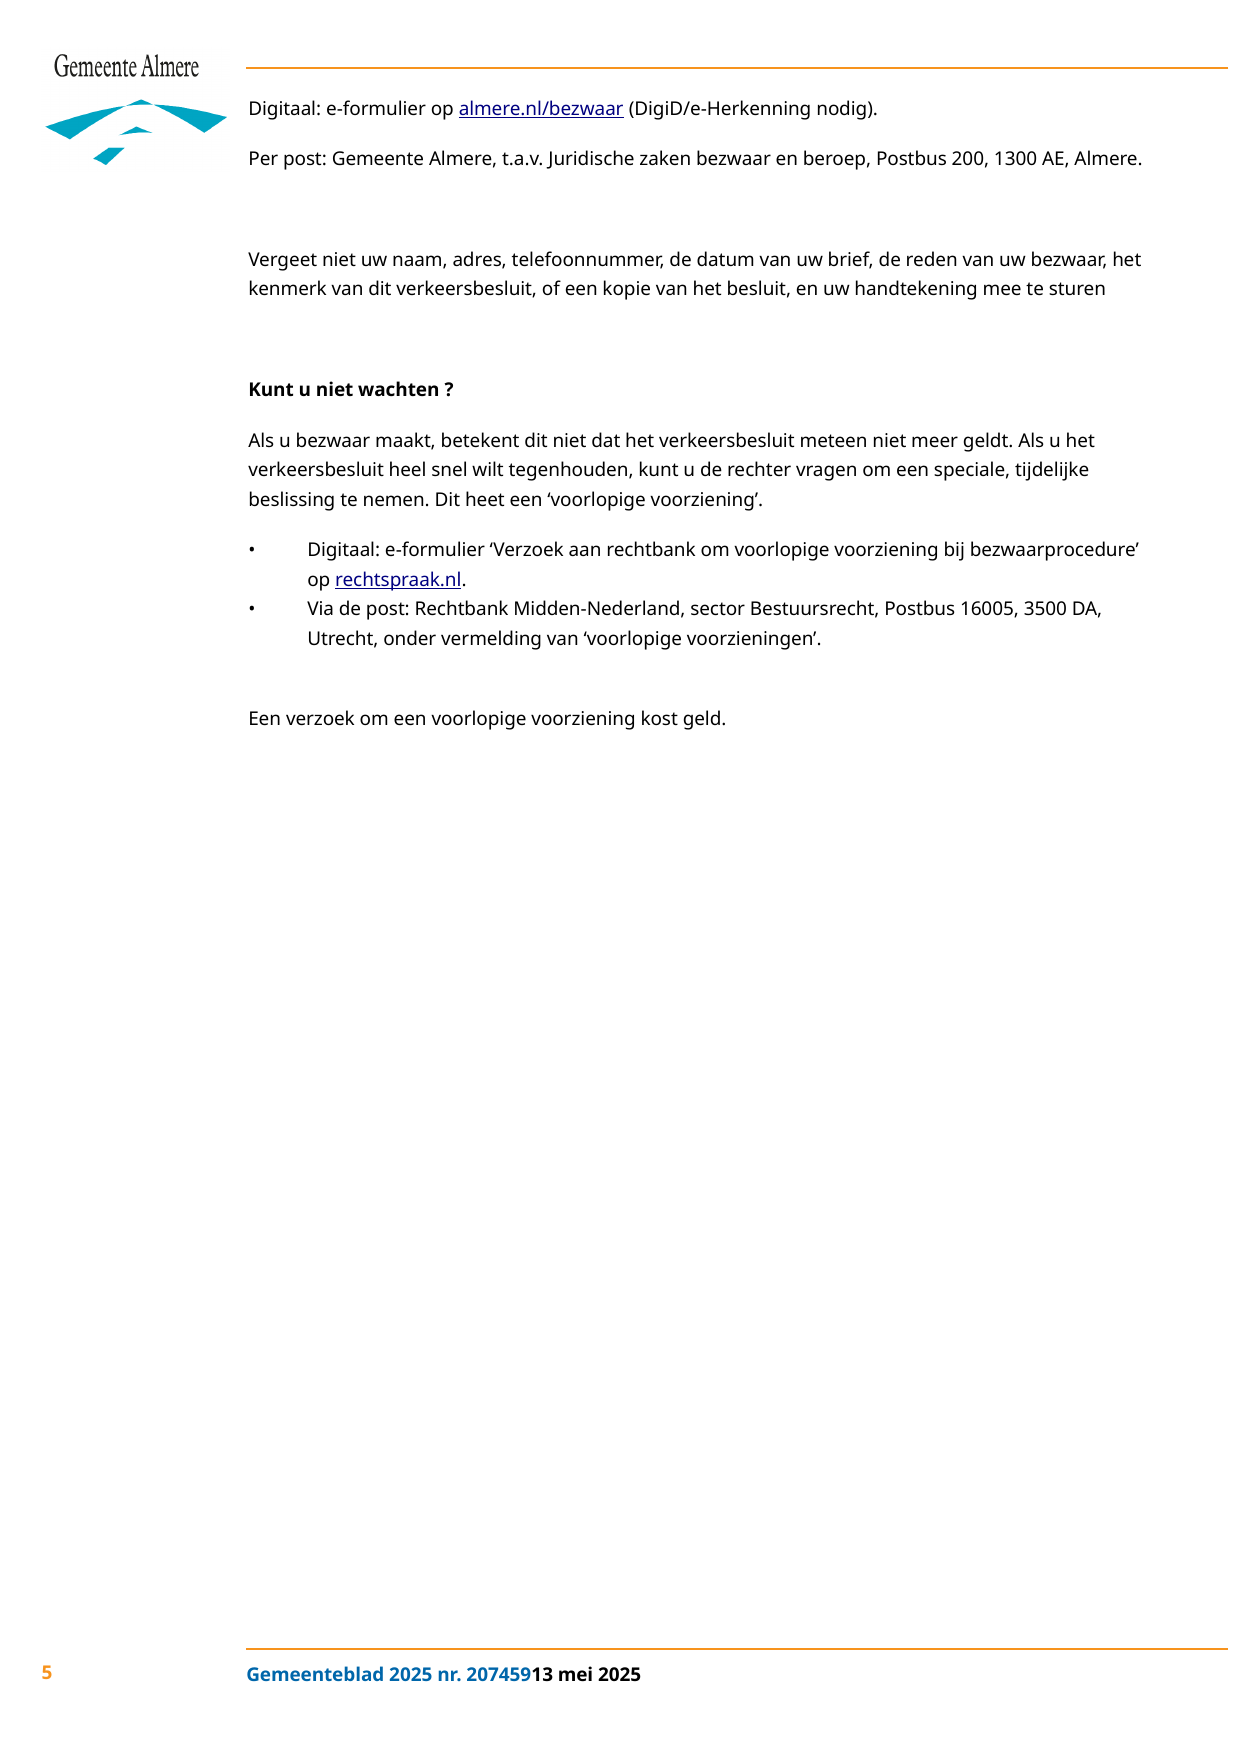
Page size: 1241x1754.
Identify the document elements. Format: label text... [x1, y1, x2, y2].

text Als u bezwaar maakt, betekent dit niet dat het verkeersbesluit meteen niet meer geldt. Als u het verkeersbesluit heel snel wilt tegenhouden, kunt u de rechter vragen om een speciale, tijdelijke beslissing te nemen. Dit heet een ‘voorlopige voorziening’. [248, 427, 1152, 512]
text Kunt u niet wachten ? [248, 376, 1152, 402]
picture [41, 47, 231, 172]
list Digitaal: e-formulier ‘Verzoek aan rechtbank om voorlopige voorziening bij bezwaarprocedure’ op rechtspraak.nl. [248, 536, 1152, 592]
text Vergeet niet uw naam, adres, telefoonnummer, de datum van uw brief, de reden van uw bezwaar, het kenmerk van dit verkeersbesluit, of een kopie van het besluit, en uw handtekening mee te sturen [248, 246, 1152, 301]
text Per post: Gemeente Almere, t.a.v. Juridische zaken bezwaar en beroep, Postbus 200, 1300 AE, Almere. [248, 145, 1152, 171]
text Een verzoek om een voorlopige voorziening kost geld. [248, 705, 1152, 731]
text Digitaal: e-formulier op almere.nl/bezwaar (DigiD/e-Herkenning nodig). [248, 95, 1152, 121]
list Via de post: Rechtbank Midden-Nederland, sector Bestuursrecht, Postbus 16005, 3500 DA, Utrecht, onder vermelding van ‘voorlopige voorzieningen’. [248, 596, 1152, 651]
